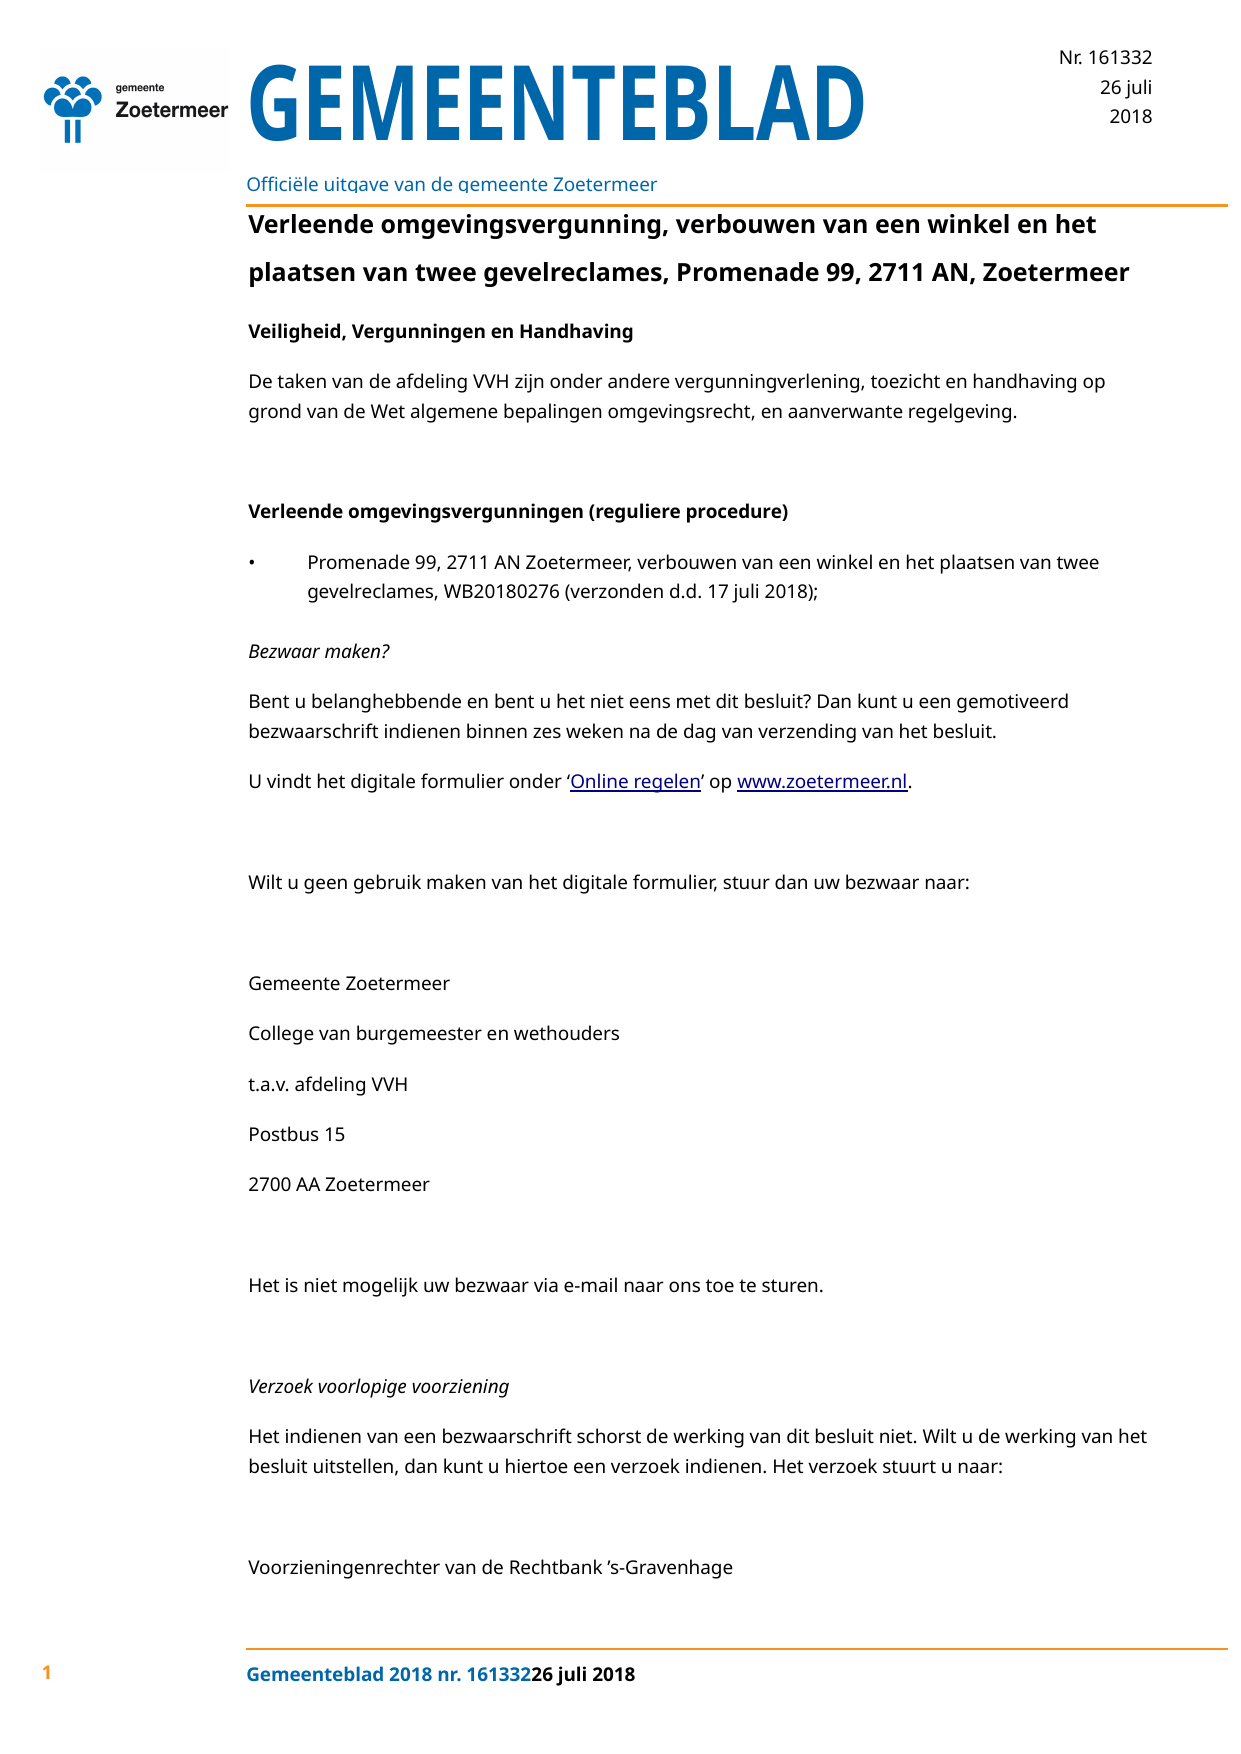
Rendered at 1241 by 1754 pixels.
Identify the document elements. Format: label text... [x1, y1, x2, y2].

text U vindt het digitale formulier onder ‘Online regelen’ op www.zoetermeer.nl. [248, 768, 1152, 794]
text Verleende omgevingsvergunningen (reguliere procedure) [248, 499, 1152, 524]
text Voorzieningenrechter van de Rechtbank ’s-Gravenhage [248, 1554, 1152, 1580]
text t.a.v. afdeling VVH [248, 1071, 1152, 1097]
text De taken van de afdeling VVH zijn onder andere vergunningverlening, toezicht en handhaving op grond van de Wet algemene bepalingen omgevingsrecht, en aanverwante regelgeving. [248, 368, 1152, 424]
text Veiligheid, Vergunningen en Handhaving [248, 318, 1152, 344]
text Verzoek voorlopige voorziening [248, 1373, 1152, 1399]
picture [41, 47, 231, 172]
text Het indienen van een bezwaarschrift schorst de werking van dit besluit niet. Wilt u de werking van het besluit uitstellen, dan kunt u hiertoe een verzoek indienen. Het verzoek stuurt u naar: [248, 1424, 1152, 1479]
list Promenade 99, 2711 AN Zoetermeer, verbouwen van een winkel en het plaatsen van twee gevelreclames, WB20180276 (verzonden d.d. 17 juli 2018); [248, 549, 1152, 604]
text Postbus 15 [248, 1121, 1152, 1147]
text Het is niet mogelijk uw bezwaar via e-mail naar ons toe te sturen. [248, 1272, 1152, 1298]
text Bezwaar maken? [248, 638, 1152, 664]
text Gemeente Zoetermeer [248, 970, 1152, 996]
text Wilt u geen gebruik maken van het digitale formulier, stuur dan uw bezwaar naar: [248, 869, 1152, 895]
text College van burgemeester en wethouders [248, 1020, 1152, 1046]
text Bent u belanghebbende en bent u het niet eens met dit besluit? Dan kunt u een gemotiveerd bezwaarschrift indienen binnen zes weken na de dag van verzending van het besluit. [248, 688, 1152, 744]
text 2700 AA Zoetermeer [248, 1172, 1152, 1197]
text Verleende omgevingsvergunning, verbouwen van een winkel en het plaatsen van twee gevelreclames, Promenade 99, 2711 AN, Zoetermeer [248, 207, 1152, 288]
